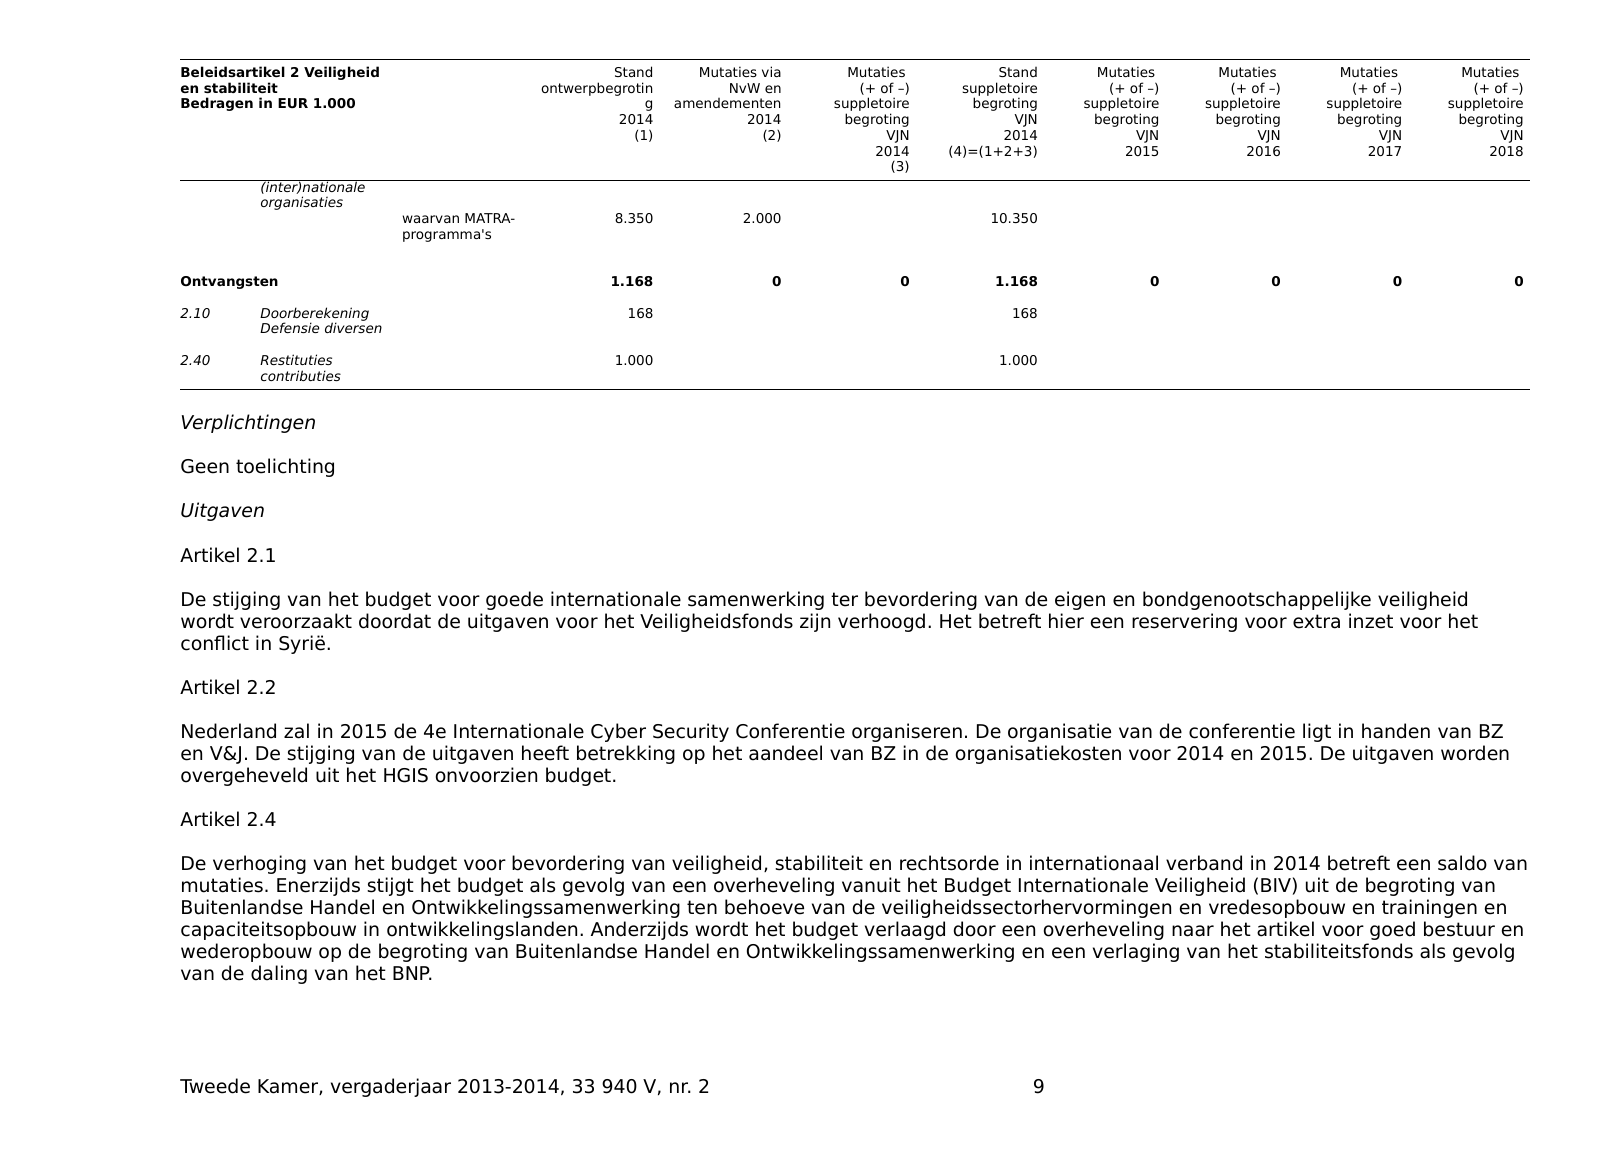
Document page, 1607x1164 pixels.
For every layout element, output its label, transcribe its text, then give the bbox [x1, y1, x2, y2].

table_cell 8.350 [531, 211, 659, 242]
table_cell [1044, 353, 1165, 389]
table_cell [180, 181, 254, 211]
table_cell [659, 181, 787, 211]
table_header Mutaties (+ of –) suppletoire begroting VJN 2016 [1165, 60, 1286, 179]
table_cell 0 [1286, 274, 1408, 290]
table_cell [787, 305, 915, 337]
table_cell [396, 243, 531, 258]
table_cell 0 [1044, 274, 1165, 290]
table_cell [787, 337, 915, 353]
table_cell [1286, 258, 1408, 274]
table_cell 0 [1165, 274, 1286, 290]
table_cell [396, 305, 531, 337]
table_cell [787, 290, 915, 305]
table_cell [1408, 290, 1529, 305]
table_cell [180, 258, 254, 274]
table_cell [1165, 353, 1286, 389]
table_header Mutaties (+ of –) suppletoire begroting VJN 2017 [1286, 60, 1408, 179]
text Geen toelichting [180, 456, 1529, 478]
table_cell [787, 353, 915, 389]
table_cell 0 [787, 274, 915, 290]
table_cell [787, 181, 915, 211]
table_cell [180, 290, 254, 305]
table_cell [915, 181, 1043, 211]
table_cell 0 [1408, 274, 1529, 290]
table_cell [396, 258, 531, 274]
table_cell [659, 290, 787, 305]
table_cell [1408, 211, 1529, 242]
table_cell [254, 211, 396, 242]
table_header Mutaties (+ of –) suppletoire begroting VJN 2015 [1044, 60, 1165, 179]
table_cell [915, 243, 1043, 258]
table_cell [1044, 258, 1165, 274]
table_cell [396, 337, 531, 353]
table_cell waarvan MATRA-programma's [396, 211, 531, 242]
subtitle Verplichtingen [180, 412, 1529, 434]
table_cell 168 [531, 305, 659, 337]
table_cell 1.168 [915, 274, 1043, 290]
table_cell [396, 274, 531, 290]
table_cell [180, 243, 254, 258]
table_cell [915, 337, 1043, 353]
table_cell [1044, 305, 1165, 337]
table_cell [1408, 337, 1529, 353]
table_cell [659, 258, 787, 274]
table_cell [1286, 211, 1408, 242]
table_cell [1044, 243, 1165, 258]
table_cell 2.10 [180, 305, 254, 337]
table_cell [915, 290, 1043, 305]
table_cell [1165, 243, 1286, 258]
table_cell [180, 337, 254, 353]
text Nederland zal in 2015 de 4e Internationale Cyber Security Conferentie organiseren. De organisatie van de conferentie ligt in handen van BZ en V&J. De stijging van de uitgaven heeft betrekking op het aandeel van BZ in de organisatiekosten voor 2014 en 2015. De uitgaven worden overgeheveld uit het HGIS onvoorzien budget. [180, 721, 1529, 787]
table_cell [787, 258, 915, 274]
table_header Mutaties (+ of –) suppletoire begroting VJN 2014 (3) [787, 60, 915, 179]
table_cell [1286, 337, 1408, 353]
table_cell [531, 181, 659, 211]
table_cell [254, 290, 396, 305]
table_cell [396, 353, 531, 389]
table_header [396, 60, 531, 179]
table_cell [915, 258, 1043, 274]
table_cell [1165, 290, 1286, 305]
subtitle Artikel 2.4 [180, 809, 1529, 831]
text De verhoging van het budget voor bevordering van veiligheid, stabiliteit en rechtsorde in internationaal verband in 2014 betreft een saldo van mutaties. Enerzijds stijgt het budget als gevolg van een overheveling vanuit het Budget Internationale Veiligheid (BIV) uit de begroting van Buitenlandse Handel en Ontwikkelingssamenwerking ten behoeve van de veiligheidssectorhervormingen en vredesopbouw en trainingen en capaciteitsopbouw in ontwikkelingslanden. Anderzijds wordt het budget verlaagd door een overheveling naar het artikel voor goed bestuur en wederopbouw op de begroting van Buitenlandse Handel en Ontwikkelingssamenwerking en een verlaging van het stabiliteitsfonds als gevolg van de daling van het BNP. [180, 853, 1529, 985]
table_cell [531, 258, 659, 274]
table_cell [1165, 258, 1286, 274]
table_cell Restituties contributies [254, 353, 396, 389]
table_cell [1165, 211, 1286, 242]
text De stijging van het budget voor goede internationale samenwerking ter bevordering van de eigen en bondgenootschappelijke veiligheid wordt veroorzaakt doordat de uitgaven voor het Veiligheidsfonds zijn verhoogd. Het betreft hier een reservering voor extra inzet voor het conflict in Syrië. [180, 589, 1529, 654]
table_cell [1286, 243, 1408, 258]
table_cell [1286, 353, 1408, 389]
table_cell 2.000 [659, 211, 787, 242]
table_cell [787, 211, 915, 242]
table_cell 10.350 [915, 211, 1043, 242]
table_cell [1408, 353, 1529, 389]
table_header Beleidsartikel 2 Veiligheid en stabiliteit Bedragen in EUR 1.000 [180, 60, 396, 179]
table_cell [659, 353, 787, 389]
subtitle Artikel 2.1 [180, 544, 1529, 566]
table_cell [787, 243, 915, 258]
table_cell 168 [915, 305, 1043, 337]
table_header Mutaties via NvW en amendementen 2014 (2) [659, 60, 787, 179]
table_header Stand suppletoire begroting VJN 2014 (4)=(1+2+3) [915, 60, 1043, 179]
table_header Mutaties (+ of –) suppletoire begroting VJN 2018 [1408, 60, 1529, 179]
table_cell [1165, 305, 1286, 337]
table_cell [659, 243, 787, 258]
table_cell 1.000 [531, 353, 659, 389]
table_cell [396, 181, 531, 211]
table_cell [1165, 337, 1286, 353]
table_cell [659, 337, 787, 353]
table_cell [531, 337, 659, 353]
table_cell [1044, 211, 1165, 242]
table_cell [1286, 290, 1408, 305]
table_cell [254, 243, 396, 258]
table_cell Doorberekening Defensie diversen [254, 305, 396, 337]
table_cell 0 [659, 274, 787, 290]
table_cell [1286, 181, 1408, 211]
table_cell [531, 243, 659, 258]
subtitle Artikel 2.2 [180, 677, 1529, 699]
table_cell [1408, 258, 1529, 274]
table_cell [254, 337, 396, 353]
subtitle Uitgaven [180, 500, 1529, 522]
table_cell 1.000 [915, 353, 1043, 389]
table_cell [659, 305, 787, 337]
table_cell 2.40 [180, 353, 254, 389]
table_header Stand ontwerpbegroting 2014 (1) [531, 60, 659, 179]
table_cell [180, 211, 254, 242]
table_cell Ontvangsten [180, 274, 396, 290]
table_cell [1286, 305, 1408, 337]
table_cell [1165, 181, 1286, 211]
table_cell [1044, 337, 1165, 353]
table_cell [1408, 243, 1529, 258]
table_cell [1044, 181, 1165, 211]
table_cell (inter)nationale organisaties [254, 181, 396, 211]
table_cell [1408, 305, 1529, 337]
table_cell 1.168 [531, 274, 659, 290]
table_cell [1408, 181, 1529, 211]
table_cell [1044, 290, 1165, 305]
table_cell [531, 290, 659, 305]
table_cell [254, 258, 396, 274]
table_cell [396, 290, 531, 305]
